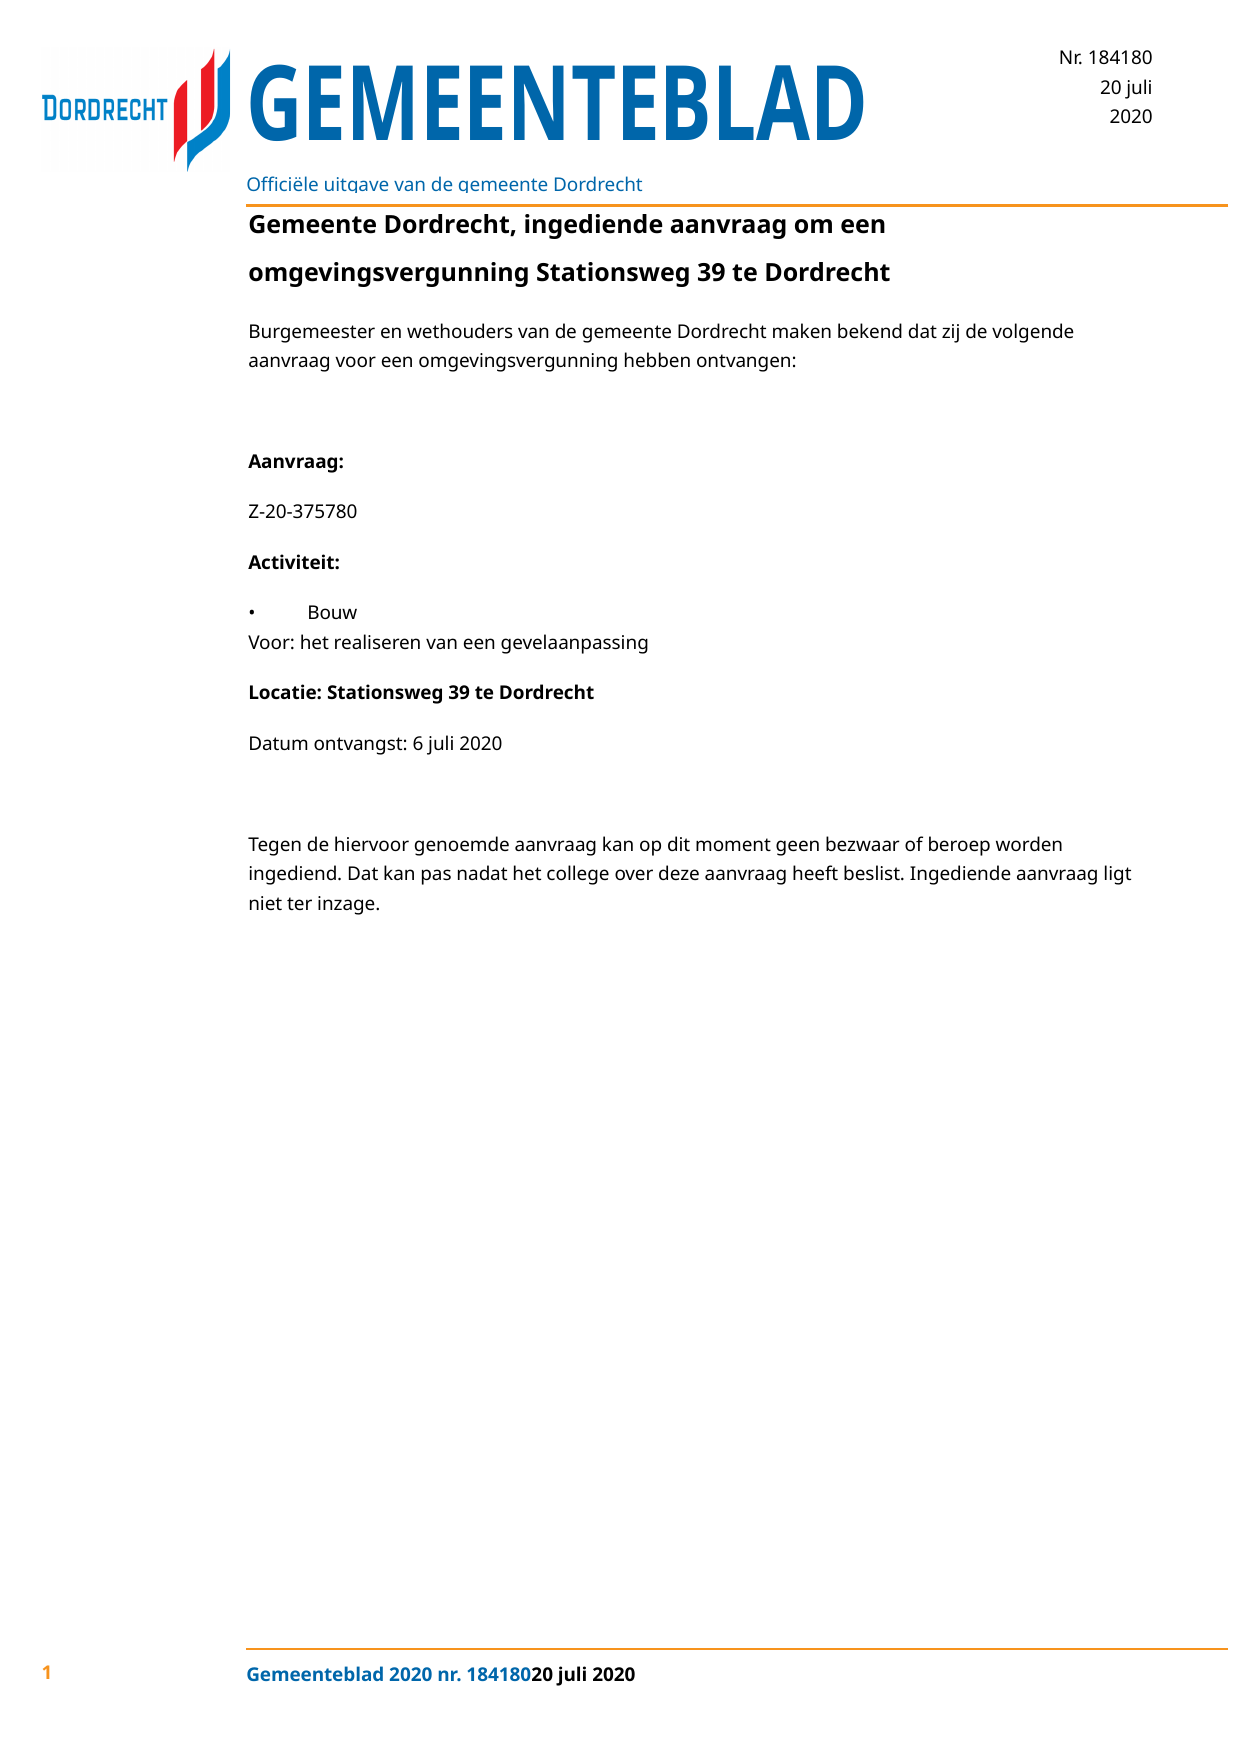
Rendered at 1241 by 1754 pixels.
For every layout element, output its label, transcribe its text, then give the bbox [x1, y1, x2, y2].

text Burgemeester en wethouders van de gemeente Dordrecht maken bekend dat zij de volgende aanvraag voor een omgevingsvergunning hebben ontvangen: [248, 318, 1152, 373]
text Z-20-375780 [248, 499, 1152, 524]
text Aanvraag: [248, 448, 1152, 474]
list Bouw [248, 599, 1152, 625]
text Tegen de hiervoor genoemde aanvraag kan op dit moment geen bezwaar of beroep worden ingediend. Dat kan pas nadat het college over deze aanvraag heeft beslist. Ingediende aanvraag ligt niet ter inzage. [248, 831, 1152, 916]
picture [41, 47, 231, 172]
text Voor: het realiseren van een gevelaanpassing [248, 629, 1152, 655]
text Datum ontvangst: 6 juli 2020 [248, 730, 1152, 756]
text Activiteit: [248, 549, 1152, 575]
text Gemeente Dordrecht, ingediende aanvraag om een omgevingsvergunning Stationsweg 39 te Dordrecht [248, 207, 1152, 288]
text Locatie: Stationsweg 39 te Dordrecht [248, 679, 1152, 705]
